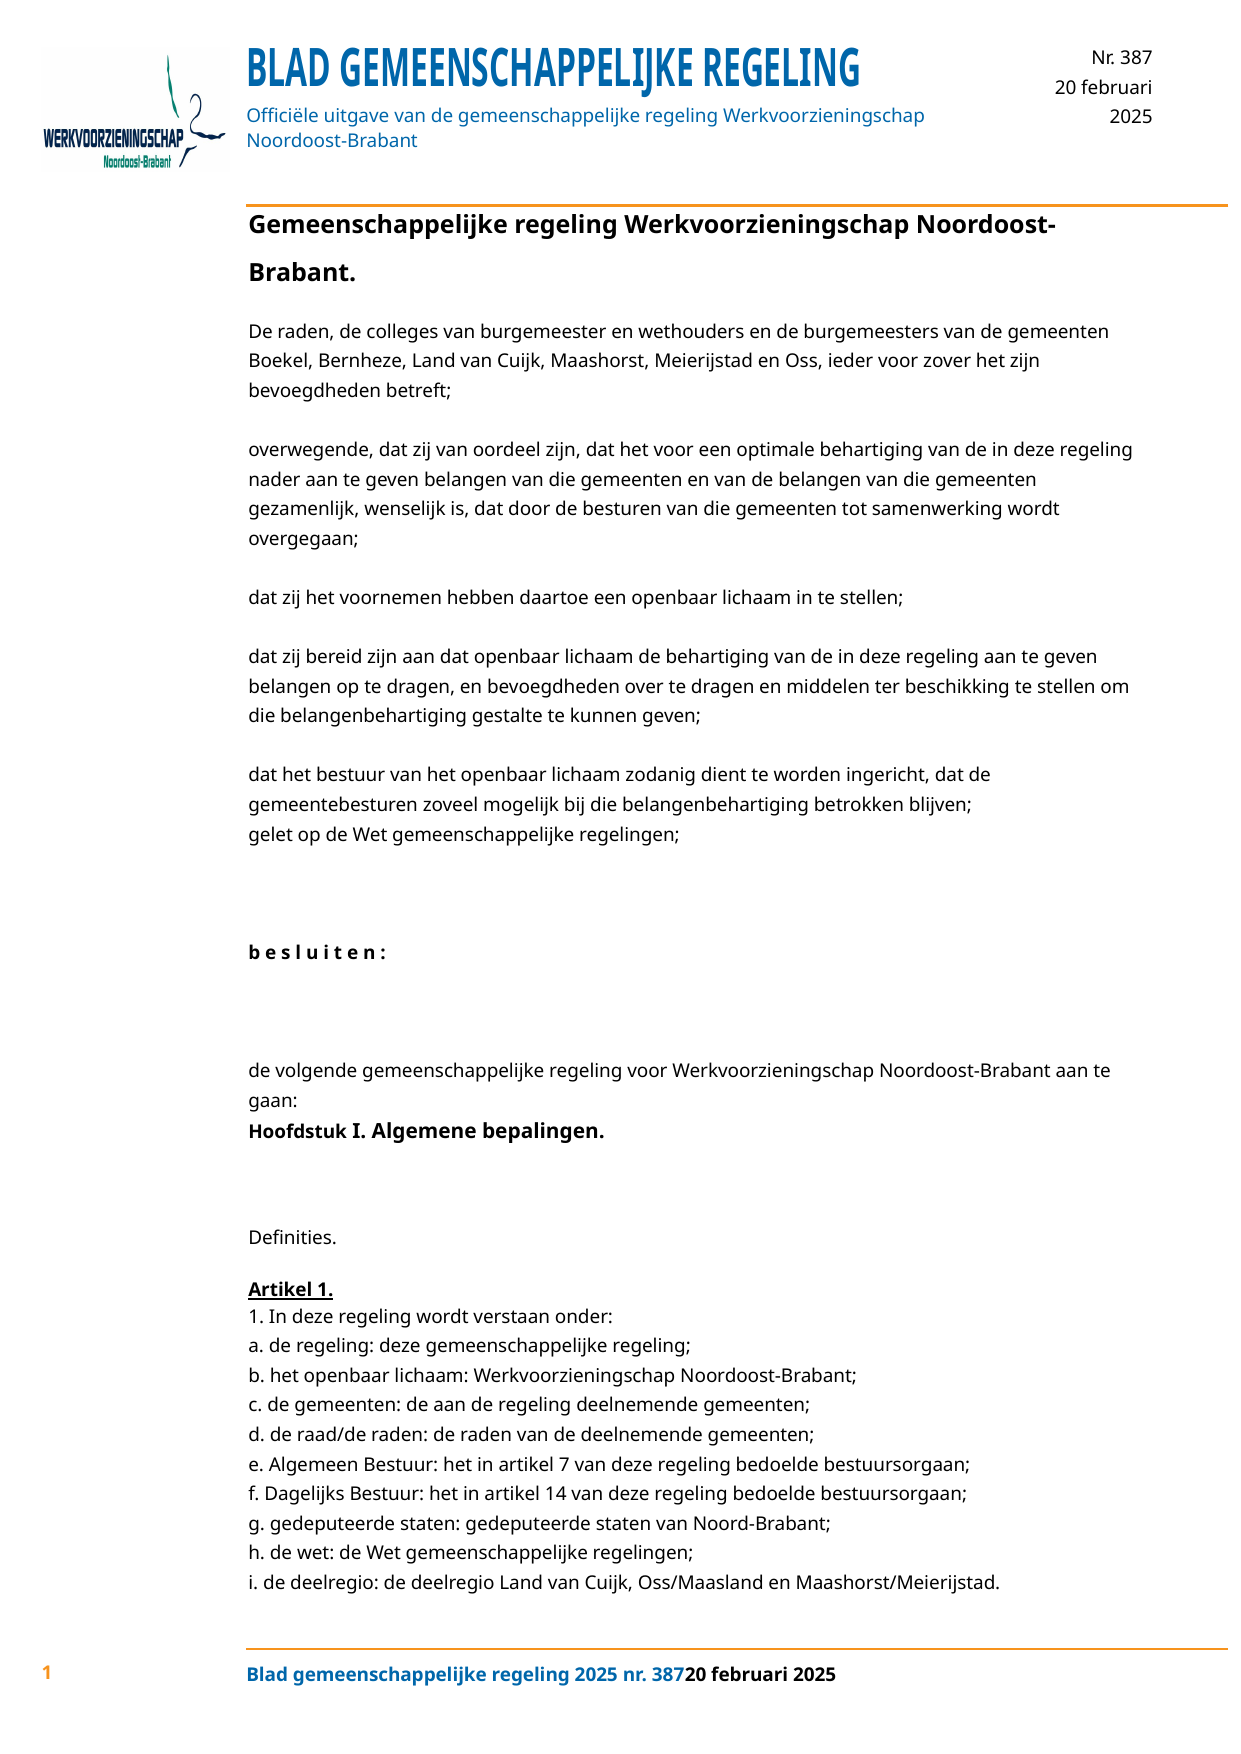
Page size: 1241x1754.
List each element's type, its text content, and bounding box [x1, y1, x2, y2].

text overwegende, dat zij van oordeel zijn, dat het voor een optimale behartiging van de in deze regeling nader aan te geven belangen van die gemeenten en van de belangen van die gemeenten gezamenlijk, wenselijk is, dat door de besturen van die gemeenten tot samenwerking wordt overgegaan; [248, 436, 1152, 551]
text de volgende gemeenschappelijke regeling voor Werkvoorzieningschap Noordoost-Brabant aan te gaan: [248, 1057, 1152, 1113]
text Definities. [248, 1224, 1152, 1250]
text d. de raad/de raden: de raden van de deelnemende gemeenten; [248, 1421, 1152, 1447]
text dat het bestuur van het openbaar lichaam zodanig dient te worden ingericht, dat de gemeentebesturen zoveel mogelijk bij die belangenbehartiging betrokken blijven; [248, 762, 1152, 817]
text De raden, de colleges van burgemeester en wethouders en de burgemeesters van de gemeenten Boekel, Bernheze, Land van Cuijk, Maashorst, Meierijstad en Oss, ieder voor zover het zijn bevoegdheden betreft; [248, 318, 1152, 403]
text gelet op de Wet gemeenschappelijke regelingen; [248, 821, 1152, 847]
text c. de gemeenten: de aan de regeling deelnemende gemeenten; [248, 1392, 1152, 1417]
text e. Algemeen Bestuur: het in artikel 7 van deze regeling bedoelde bestuursorgaan; [248, 1451, 1152, 1476]
text b e s l u i t e n : [248, 939, 1152, 965]
text a. de regeling: deze gemeenschappelijke regeling; [248, 1332, 1152, 1358]
text Hoofdstuk I. Algemene bepalingen. [248, 1117, 1152, 1145]
picture [41, 47, 231, 172]
text Gemeenschappelijke regeling Werkvoorzieningschap Noordoost-Brabant. [248, 207, 1152, 288]
text Artikel 1. [248, 1274, 1152, 1303]
text 1. In deze regeling wordt verstaan onder: [248, 1303, 1152, 1328]
text b. het openbaar lichaam: Werkvoorzieningschap Noordoost-Brabant; [248, 1362, 1152, 1388]
text dat zij het voornemen hebben daartoe een openbaar lichaam in te stellen; [248, 584, 1152, 610]
text h. de wet: de Wet gemeenschappelijke regelingen; [248, 1539, 1152, 1565]
text g. gedeputeerde staten: gedeputeerde staten van Noord-Brabant; [248, 1510, 1152, 1536]
text f. Dagelijks Bestuur: het in artikel 14 van deze regeling bedoelde bestuursorgaan; [248, 1480, 1152, 1506]
text i. de deelregio: de deelregio Land van Cuijk, Oss/Maasland en Maashorst/Meierijstad. [248, 1569, 1152, 1595]
text dat zij bereid zijn aan dat openbaar lichaam de behartiging van de in deze regeling aan te geven belangen op te dragen, en bevoegdheden over te dragen en middelen ter beschikking te stellen om die belangenbehartiging gestalte te kunnen geven; [248, 643, 1152, 728]
